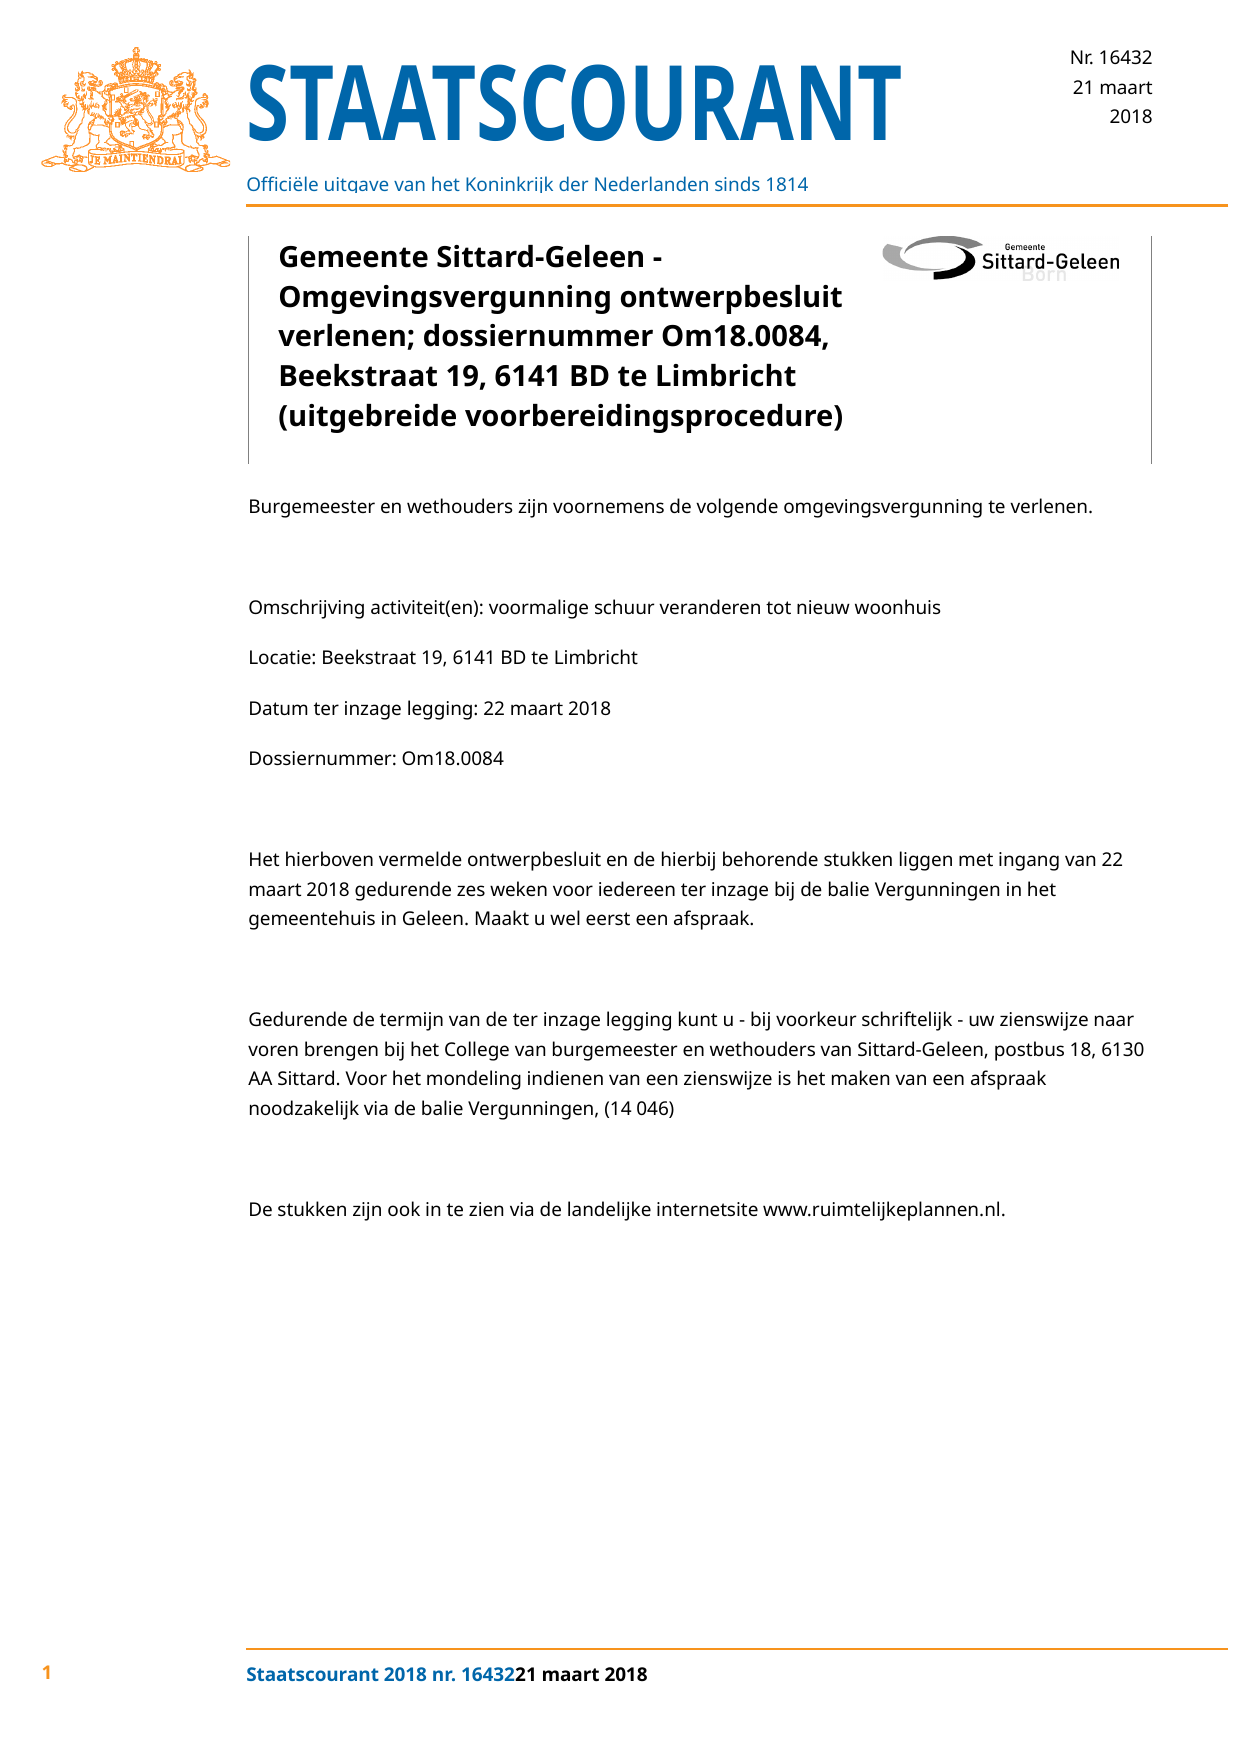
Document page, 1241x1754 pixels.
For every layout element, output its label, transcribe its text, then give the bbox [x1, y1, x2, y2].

text Het hierboven vermelde ontwerpbesluit en de hierbij behorende stukken liggen met ingang van 22 maart 2018 gedurende zes weken voor iedereen ter inzage bij de balie Vergunningen in het gemeentehuis in Geleen. Maakt u wel eerst een afspraak. [248, 846, 1152, 931]
text Locatie: Beekstraat 19, 6141 BD te Limbricht [248, 644, 1152, 670]
text Omschrijving activiteit(en): voormalige schuur veranderen tot nieuw woonhuis [248, 594, 1152, 620]
picture [41, 47, 231, 172]
text De stukken zijn ook in te zien via de landelijke internetsite www.ruimtelijkeplannen.nl. [248, 1196, 1152, 1222]
picture [882, 236, 1119, 281]
table_header [850, 236, 1151, 464]
text Gedurende de termijn van de ter inzage legging kunt u - bij voorkeur schriftelijk - uw zienswijze naar voren brengen bij het College van burgemeester en wethouders van Sittard-Geleen, postbus 18, 6130 AA Sittard. Voor het mondeling indienen van een zienswijze is het maken van een afspraak noodzakelijk via de balie Vergunningen, (14 046) [248, 1006, 1152, 1121]
text Dossiernummer: Om18.0084 [248, 745, 1152, 771]
table_header Gemeente Sittard-Geleen - Omgevingsvergunning ontwerpbesluit verlenen; dossiernummer Om18.0084, Beekstraat 19, 6141 BD te Limbricht (uitgebreide voorbereidingsprocedure) [249, 236, 850, 464]
text Burgemeester en wethouders zijn voornemens de volgende omgevingsvergunning te verlenen. [248, 493, 1152, 519]
text Datum ter inzage legging: 22 maart 2018 [248, 695, 1152, 721]
